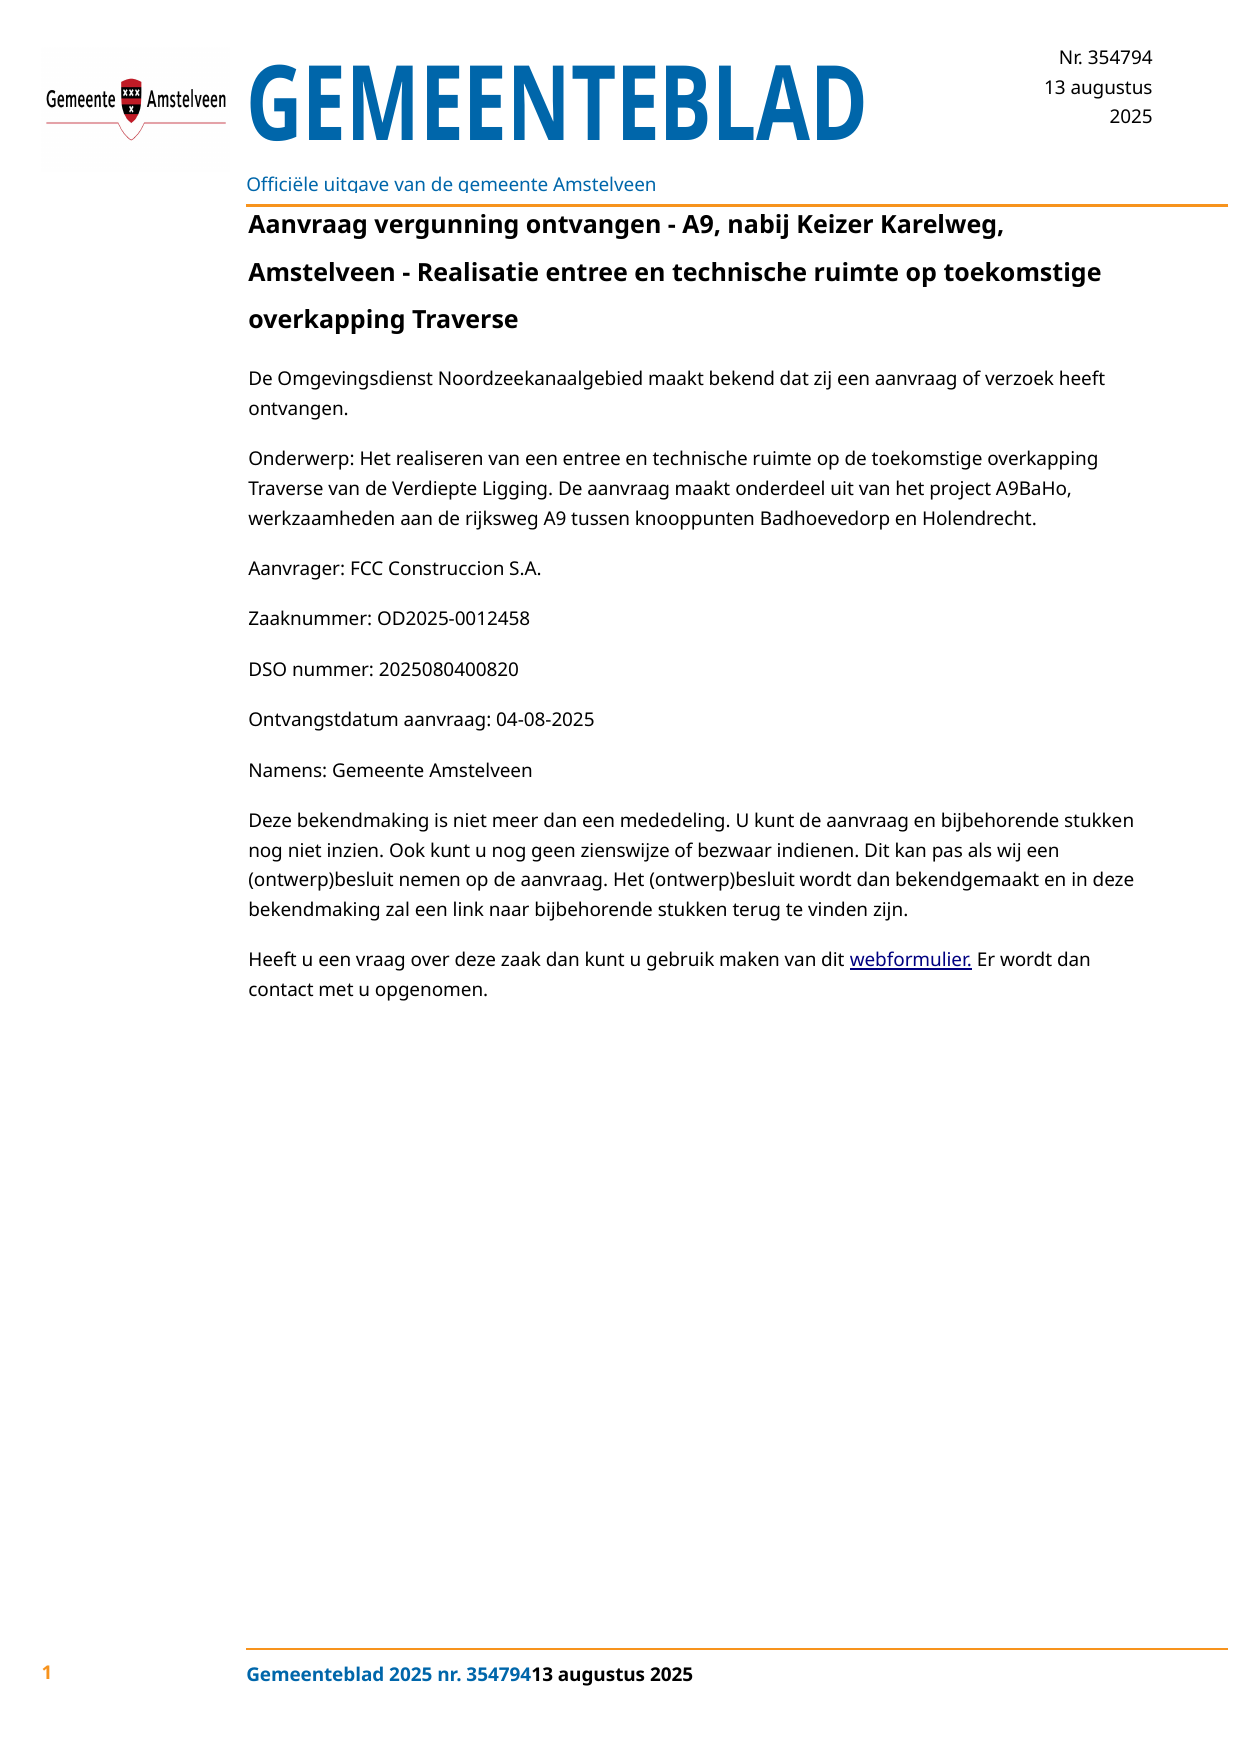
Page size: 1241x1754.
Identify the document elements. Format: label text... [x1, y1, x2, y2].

text Deze bekendmaking is niet meer dan een mededeling. U kunt de aanvraag en bijbehorende stukken nog niet inzien. Ook kunt u nog geen zienswijze of bezwaar indienen. Dit kan pas als wij een (ontwerp)besluit nemen op de aanvraag. Het (ontwerp)besluit wordt dan bekendgemaakt en in deze bekendmaking zal een link naar bijbehorende stukken terug te vinden zijn. [248, 807, 1152, 922]
text Ontvangstdatum aanvraag: 04-08-2025 [248, 706, 1152, 732]
picture [41, 47, 231, 172]
text De Omgevingsdienst Noordzeekanaalgebied maakt bekend dat zij een aanvraag of verzoek heeft ontvangen. [248, 366, 1152, 421]
text Heeft u een vraag over deze zaak dan kunt u gebruik maken van dit webformulier. Er wordt dan contact met u opgenomen. [248, 946, 1152, 1002]
text DSO nummer: 2025080400820 [248, 656, 1152, 682]
text Namens: Gemeente Amstelveen [248, 757, 1152, 782]
text Zaaknummer: OD2025-0012458 [248, 606, 1152, 631]
text Aanvrager: FCC Construccion S.A. [248, 555, 1152, 581]
text Aanvraag vergunning ontvangen - A9, nabij Keizer Karelweg, Amstelveen - Realisatie entree en technische ruimte op toekomstige overkapping Traverse [248, 207, 1152, 336]
text Onderwerp: Het realiseren van een entree en technische ruimte op de toekomstige overkapping Traverse van de Verdiepte Ligging. De aanvraag maakt onderdeel uit van het project A9BaHo, werkzaamheden aan de rijksweg A9 tussen knooppunten Badhoevedorp en Holendrecht. [248, 446, 1152, 530]
